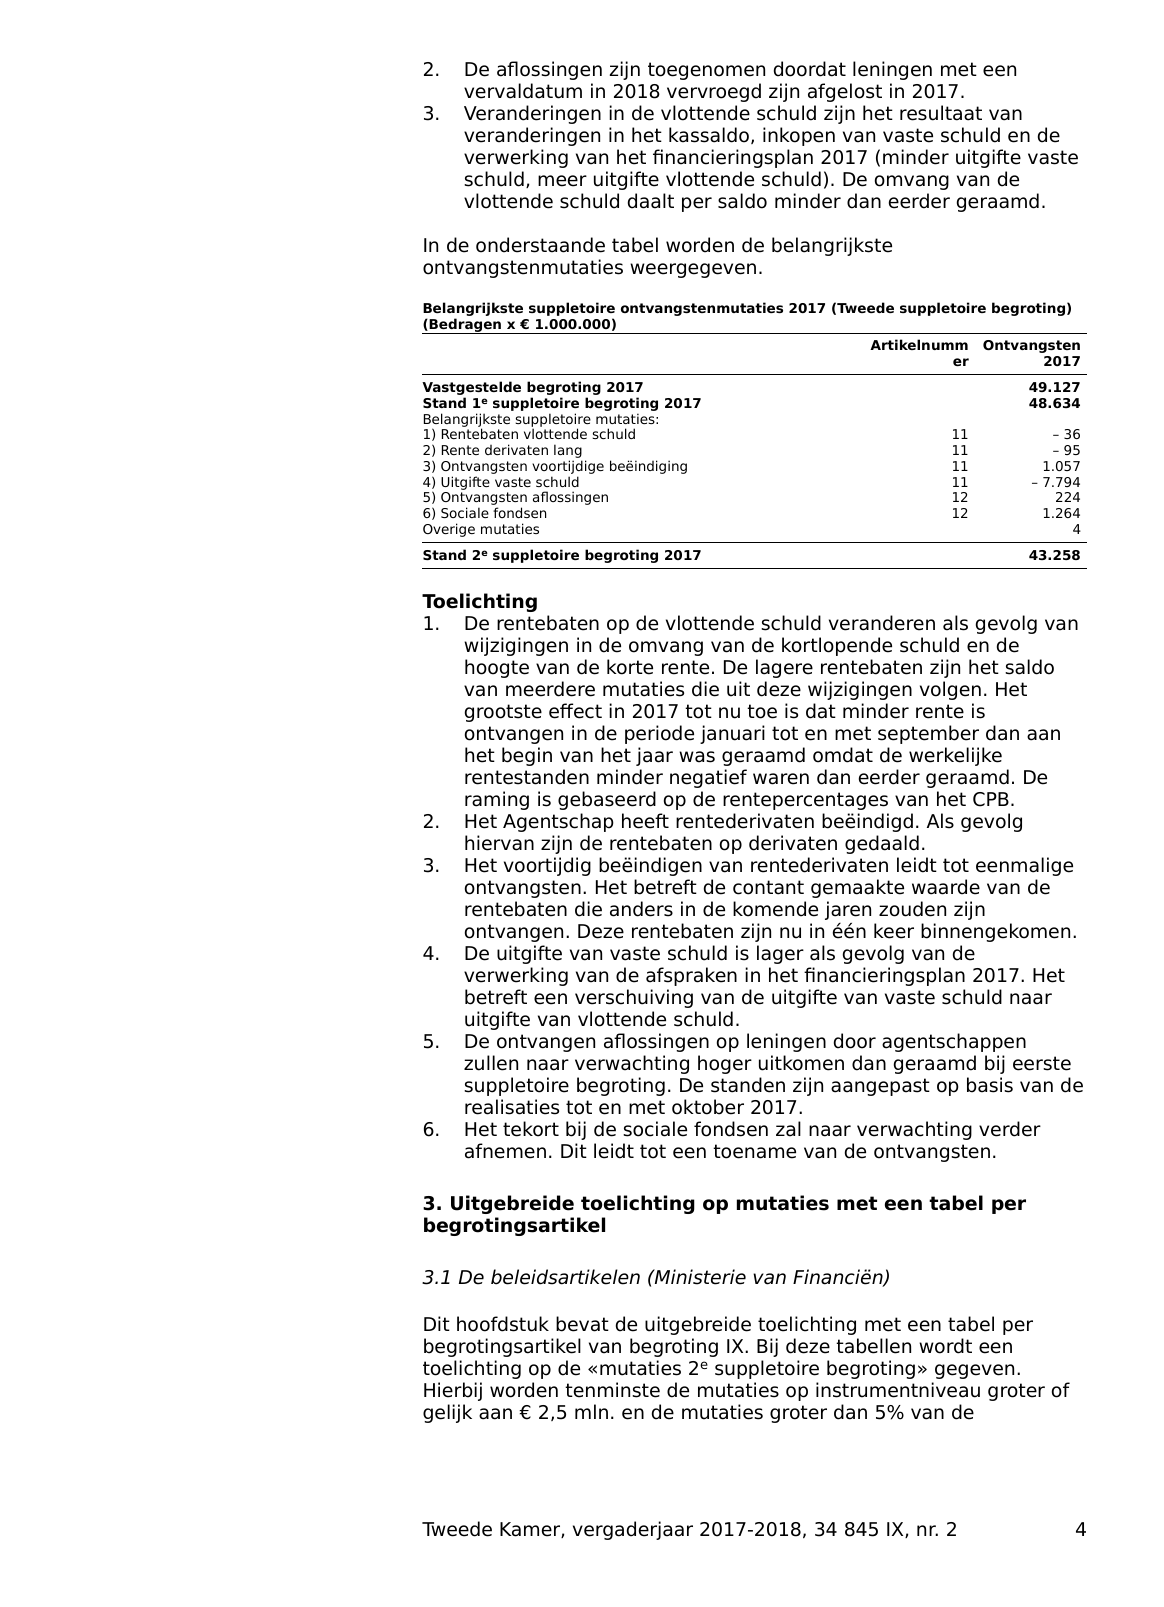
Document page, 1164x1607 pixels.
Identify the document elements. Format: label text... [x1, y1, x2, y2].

table_cell 1.264 [974, 506, 1087, 522]
table_cell – 36 [974, 427, 1087, 443]
table_cell 4) Uitgifte vaste schuld [422, 474, 856, 490]
table_cell Vastgestelde begroting 2017 [422, 375, 856, 396]
table_cell Stand 2e suppletoire begroting 2017 [422, 543, 856, 568]
table_cell 49.127 [974, 375, 1087, 396]
text 2. De aflossingen zijn toegenomen doordat leningen met een vervaldatum in 2018 vervroegd zijn afgelost in 2017. [422, 59, 1087, 103]
table_cell 1.057 [974, 459, 1087, 474]
subtitle 3.1 De beleidsartikelen (Ministerie van Financiën) [422, 1267, 1087, 1289]
table_cell [856, 543, 974, 568]
table_cell 11 [856, 459, 974, 474]
table_cell 12 [856, 506, 974, 522]
table_cell Artikelnummer [856, 334, 974, 374]
table_cell Stand 1e suppletoire begroting 2017 [422, 396, 856, 411]
table_cell 2) Rente derivaten lang [422, 443, 856, 459]
text 5. De ontvangen aflossingen op leningen door agentschappen zullen naar verwachting hoger uitkomen dan geraamd bij eerste suppletoire begroting. De standen zijn aangepast op basis van de realisaties tot en met oktober 2017. [422, 1031, 1087, 1119]
text Dit hoofdstuk bevat de uitgebreide toelichting met een tabel per begrotingsartikel van begroting IX. Bij deze tabellen wordt een toelichting op de «mutaties 2e suppletoire begroting» gegeven. Hierbij worden tenminste de mutaties op instrumentniveau groter of gelijk aan € 2,5 mln. en de mutaties groter dan 5% van de [422, 1314, 1087, 1424]
table_cell 3) Ontvangsten voortijdige beëindiging [422, 459, 856, 474]
subtitle 3. Uitgebreide toelichting op mutaties met een tabel per begrotingsartikel [422, 1193, 1087, 1237]
table_cell – 95 [974, 443, 1087, 459]
table_cell 12 [856, 490, 974, 506]
table_cell 4 [974, 522, 1087, 542]
text 3. Het voortijdig beëindigen van rentederivaten leidt tot eenmalige ontvangsten. Het betreft de contant gemaakte waarde van de rentebaten die anders in de komende jaren zouden zijn ontvangen. Deze rentebaten zijn nu in één keer binnengekomen. [422, 855, 1087, 943]
table_cell [856, 375, 974, 396]
text 3. Veranderingen in de vlottende schuld zijn het resultaat van veranderingen in het kassaldo, inkopen van vaste schuld en de verwerking van het financieringsplan 2017 (minder uitgifte vaste schuld, meer uitgifte vlottende schuld). De omvang van de vlottende schuld daalt per saldo minder dan eerder geraamd. [422, 103, 1087, 213]
table_cell [856, 522, 974, 542]
table_cell 6) Sociale fondsen [422, 506, 856, 522]
table_cell Overige mutaties [422, 522, 856, 542]
table_cell 11 [856, 443, 974, 459]
table_cell [422, 334, 856, 374]
text 6. Het tekort bij de sociale fondsen zal naar verwachting verder afnemen. Dit leidt tot een toename van de ontvangsten. [422, 1119, 1087, 1163]
table_cell [856, 396, 974, 411]
table_cell 224 [974, 490, 1087, 506]
table_cell Ontvangsten 2017 [974, 334, 1087, 374]
table_header Belangrijkste suppletoire ontvangstenmutaties 2017 (Tweede suppletoire begroting) (Bedragen x € 1.000.000) [422, 301, 1087, 332]
text 1. De rentebaten op de vlottende schuld veranderen als gevolg van wijzigingen in de omvang van de kortlopende schuld en de hoogte van de korte rente. De lagere rentebaten zijn het saldo van meerdere mutaties die uit deze wijzigingen volgen. Het grootste effect in 2017 tot nu toe is dat minder rente is ontvangen in de periode januari tot en met september dan aan het begin van het jaar was geraamd omdat de werkelijke rentestanden minder negatief waren dan eerder geraamd. De raming is gebaseerd op de rentepercentages van het CPB. [422, 613, 1087, 811]
table_cell [856, 411, 1087, 427]
table_cell 5) Ontvangsten aflossingen [422, 490, 856, 506]
table_cell – 7.794 [974, 474, 1087, 490]
table_cell Belangrijkste suppletoire mutaties: [422, 411, 856, 427]
text In de onderstaande tabel worden de belangrijkste ontvangstenmutaties weergegeven. [422, 235, 1087, 279]
table_cell 1) Rentebaten vlottende schuld [422, 427, 856, 443]
table_cell 11 [856, 427, 974, 443]
text 4. De uitgifte van vaste schuld is lager als gevolg van de verwerking van de afspraken in het financieringsplan 2017. Het betreft een verschuiving van de uitgifte van vaste schuld naar uitgifte van vlottende schuld. [422, 943, 1087, 1031]
text 2. Het Agentschap heeft rentederivaten beëindigd. Als gevolg hiervan zijn de rentebaten op derivaten gedaald. [422, 811, 1087, 855]
table_cell 43.258 [974, 543, 1087, 568]
subtitle Toelichting [422, 591, 1087, 613]
table_cell 48.634 [974, 396, 1087, 411]
table_cell 11 [856, 474, 974, 490]
